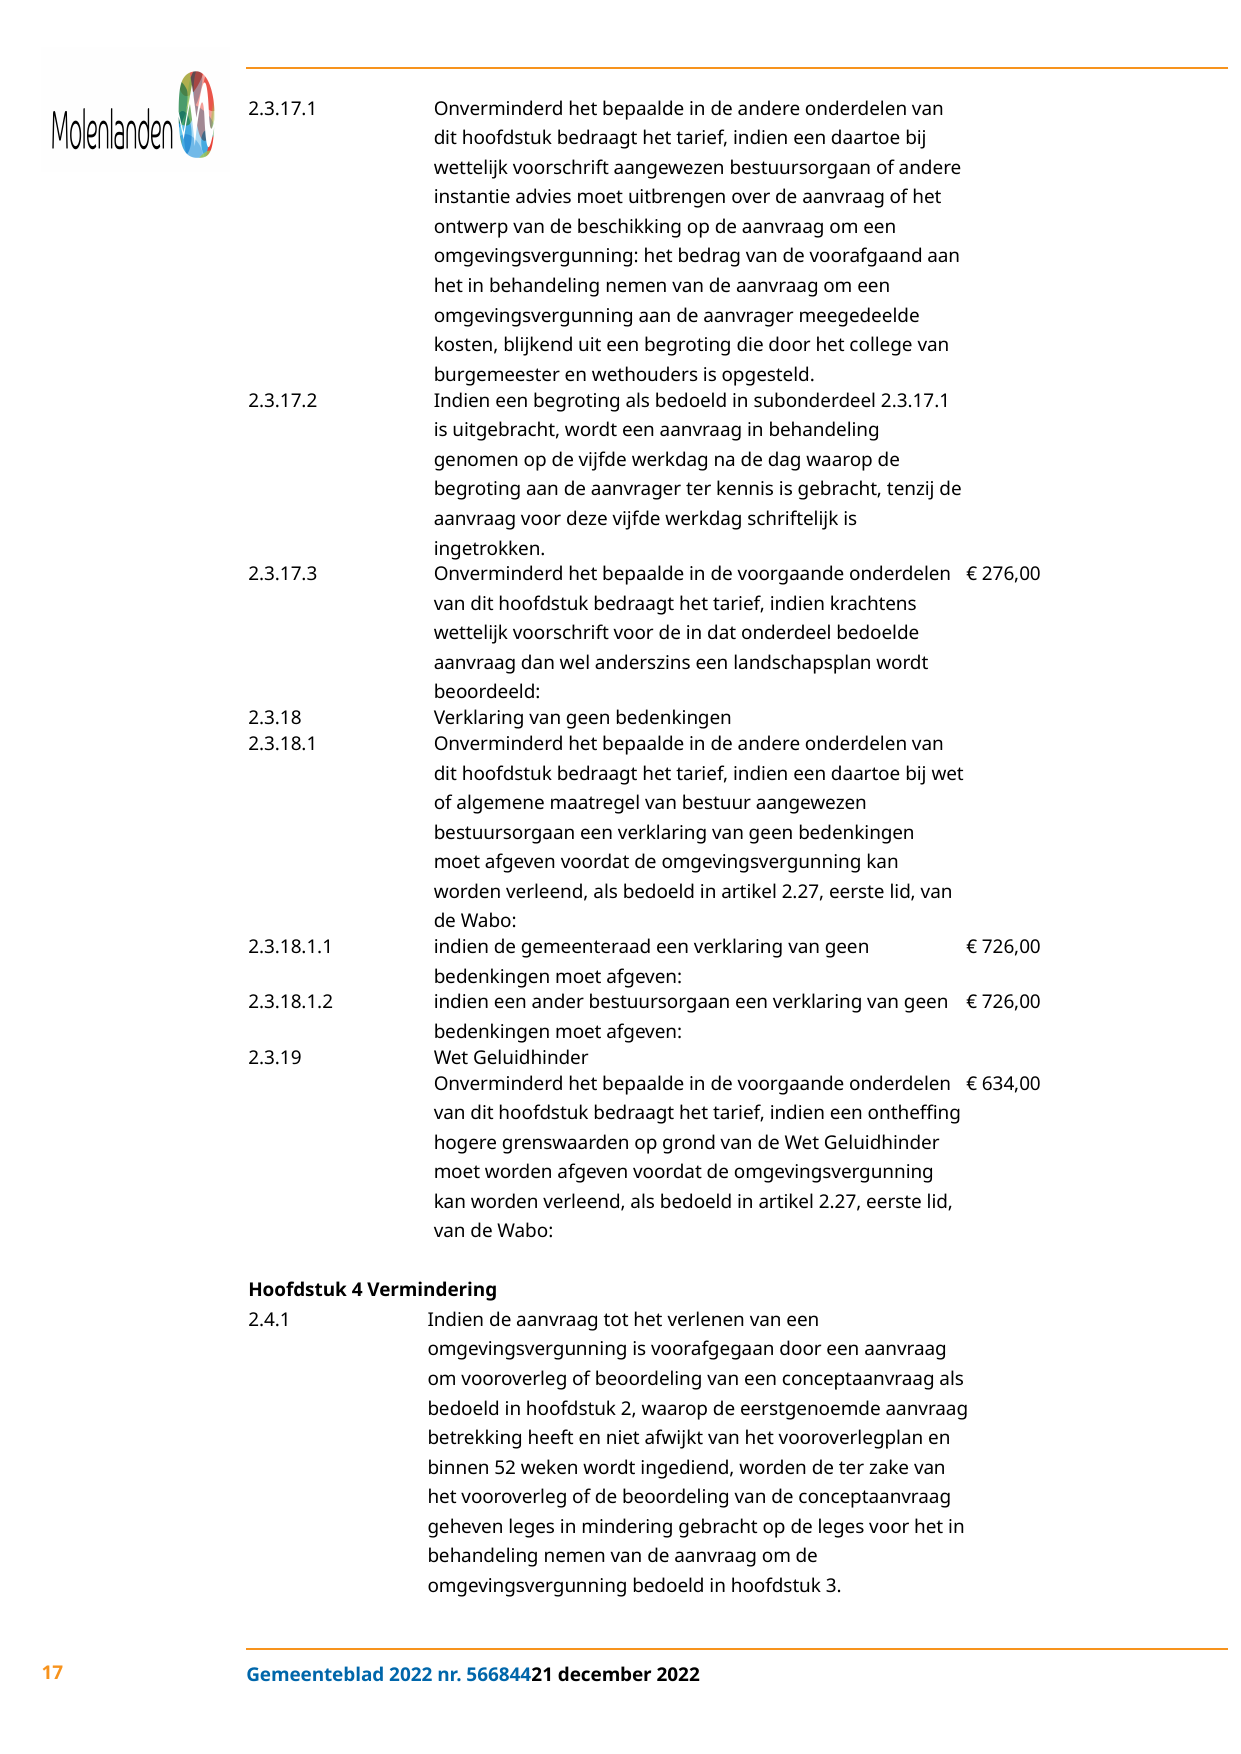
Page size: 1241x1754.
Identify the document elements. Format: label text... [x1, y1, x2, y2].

table_header 2.4.1 [248, 1306, 427, 1598]
table_cell 2.3.17.2 [248, 387, 433, 560]
picture [41, 47, 231, 172]
table_cell € 726,00 [966, 934, 1152, 989]
table_cell Onverminderd het bepaalde in de andere onderdelen van dit hoofdstuk bedraagt het tarief, indien een daartoe bij wettelijk voorschrift aangewezen bestuursorgaan of andere instantie advies moet uitbrengen over de aanvraag of het ontwerp van de beschikking op de aanvraag om een omgevingsvergunning: het bedrag van de voorafgaand aan het in behandeling nemen van de aanvraag om een omgevingsvergunning aan de aanvrager meegedeelde kosten, blijkend uit een begroting die door het college van burgemeester en wethouders is opgesteld. [434, 95, 966, 387]
table_cell 2.3.18.1 [248, 730, 433, 933]
text Hoofdstuk 4 Vermindering [248, 1276, 1152, 1302]
table_cell Onverminderd het bepaalde in de andere onderdelen van dit hoofdstuk bedraagt het tarief, indien een daartoe bij wet of algemene maatregel van bestuur aangewezen bestuursorgaan een verklaring van geen bedenkingen moet afgeven voordat de omgevingsvergunning kan worden verleend, als bedoeld in artikel 2.27, eerste lid, van de Wabo: [434, 730, 966, 933]
table_cell 2.3.18 [248, 705, 433, 730]
table_cell € 634,00 [966, 1070, 1152, 1243]
table_cell 2.3.17.3 [248, 560, 433, 704]
table_cell [966, 95, 1152, 387]
table_cell € 276,00 [966, 560, 1152, 704]
table_cell Verklaring van geen bedenkingen [434, 705, 966, 730]
table_cell 2.3.18.1.1 [248, 934, 433, 989]
table_cell Indien een begroting als bedoeld in subonderdeel 2.3.17.1 is uitgebracht, wordt een aanvraag in behandeling genomen op de vijfde werkdag na de dag waarop de begroting aan de aanvrager ter kennis is gebracht, tenzij de aanvraag voor deze vijfde werkdag schriftelijk is ingetrokken. [434, 387, 966, 560]
table_cell [966, 387, 1152, 560]
table_cell indien de gemeenteraad een verklaring van geen bedenkingen moet afgeven: [434, 934, 966, 989]
table_cell indien een ander bestuursorgaan een verklaring van geen bedenkingen moet afgeven: [434, 989, 966, 1044]
table_cell 2.3.19 [248, 1044, 433, 1070]
table_cell Onverminderd het bepaalde in de voorgaande onderdelen van dit hoofdstuk bedraagt het tarief, indien een ontheffing hogere grenswaarden op grond van de Wet Geluidhinder moet worden afgeven voordat de omgevingsvergunning kan worden verleend, als bedoeld in artikel 2.27, eerste lid, van de Wabo: [434, 1070, 966, 1243]
table_cell € 726,00 [966, 989, 1152, 1044]
table_header Indien de aanvraag tot het verlenen van een omgevingsvergunning is voorafgegaan door een aanvraag om vooroverleg of beoordeling van een conceptaanvraag als bedoeld in hoofdstuk 2, waarop de eerstgenoemde aanvraag betrekking heeft en niet afwijkt van het vooroverlegplan en binnen 52 weken wordt ingediend, worden de ter zake van het vooroverleg of de beoordeling van de conceptaanvraag geheven leges in mindering gebracht op de leges voor het in behandeling nemen van de aanvraag om de omgevingsvergunning bedoeld in hoofdstuk 3. [427, 1306, 972, 1598]
table_cell Wet Geluidhinder [434, 1044, 966, 1070]
table_cell [966, 705, 1152, 730]
table_cell 2.3.18.1.2 [248, 989, 433, 1044]
table_cell [966, 1044, 1152, 1070]
table_cell Onverminderd het bepaalde in de voorgaande onderdelen van dit hoofdstuk bedraagt het tarief, indien krachtens wettelijk voorschrift voor de in dat onderdeel bedoelde aanvraag dan wel anderszins een landschapsplan wordt beoordeeld: [434, 560, 966, 704]
table_header [973, 1306, 1152, 1598]
table_cell 2.3.17.1 [248, 95, 433, 387]
table_cell [248, 1070, 433, 1243]
table_cell [966, 730, 1152, 933]
